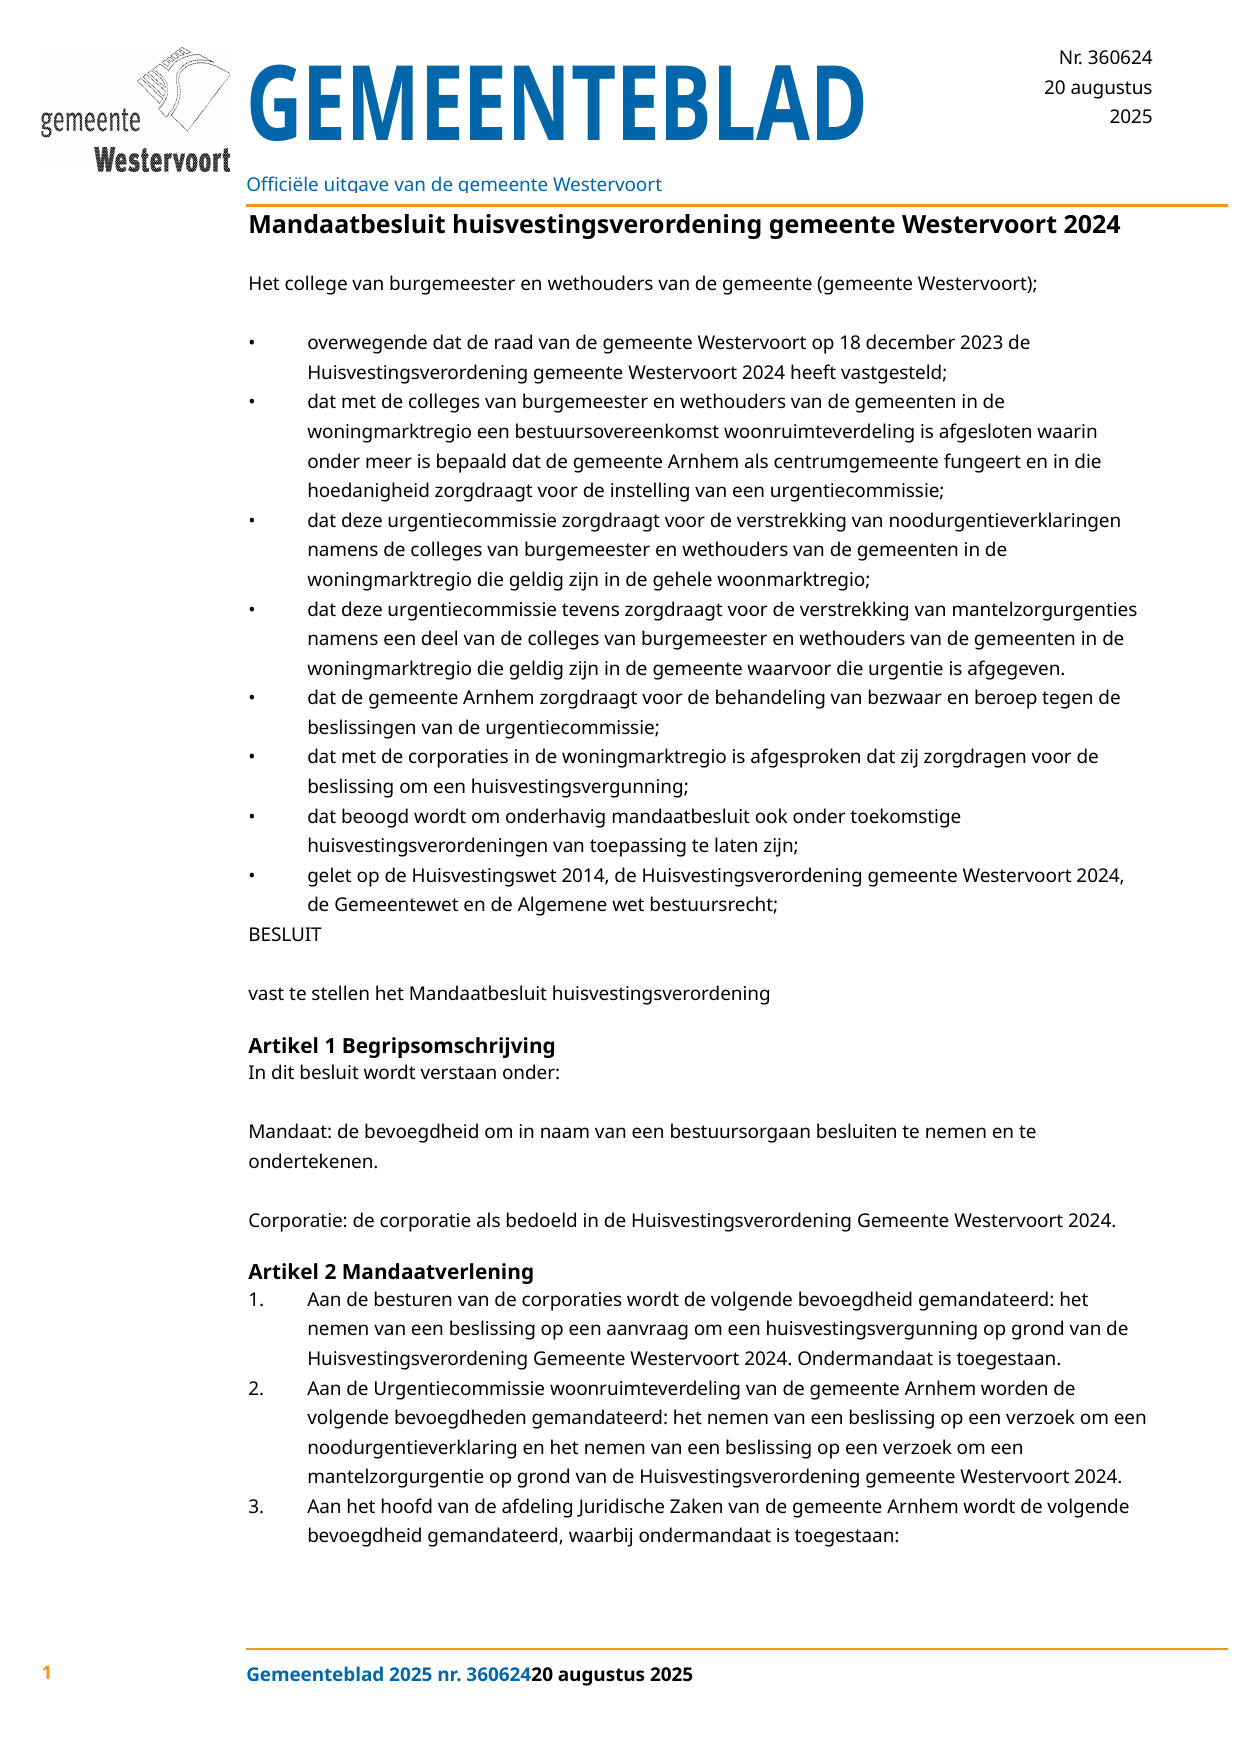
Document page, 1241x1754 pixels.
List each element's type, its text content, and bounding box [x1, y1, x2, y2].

text Corporatie: de corporatie als bedoeld in de Huisvestingsverordening Gemeente Westervoort 2024. [248, 1207, 1152, 1233]
list dat beoogd wordt om onderhavig mandaatbesluit ook onder toekomstige huisvestingsverordeningen van toepassing te laten zijn; [248, 803, 1152, 858]
list gelet op de Huisvestingswet 2014, de Huisvestingsverordening gemeente Westervoort 2024, de Gemeentewet en de Algemene wet bestuursrecht; [248, 862, 1152, 917]
list dat de gemeente Arnhem zorgdraagt voor de behandeling van bezwaar en beroep tegen de beslissingen van de urgentiecommissie; [248, 684, 1152, 740]
text Mandaat: de bevoegdheid om in naam van een bestuursorgaan besluiten te nemen en te ondertekenen. [248, 1118, 1152, 1174]
text Het college van burgemeester en wethouders van de gemeente (gemeente Westervoort); [248, 270, 1152, 296]
text Artikel 2 Mandaatverlening [248, 1257, 1152, 1286]
text BESLUIT [248, 921, 1152, 947]
list Aan het hoofd van de afdeling Juridische Zaken van de gemeente Arnhem wordt de volgende bevoegdheid gemandateerd, waarbij ondermandaat is toegestaan: [248, 1493, 1152, 1548]
list dat met de corporaties in de woningmarktregio is afgesproken dat zij zorgdragen voor de beslissing om een huisvestingsvergunning; [248, 744, 1152, 799]
list dat deze urgentiecommissie tevens zorgdraagt voor de verstrekking van mantelzorgurgenties namens een deel van de colleges van burgemeester en wethouders van de gemeenten in de woningmarktregio die geldig zijn in de gemeente waarvoor die urgentie is afgegeven. [248, 596, 1152, 681]
list Aan de Urgentiecommissie woonruimteverdeling van de gemeente Arnhem worden de volgende bevoegdheden gemandateerd: het nemen van een beslissing op een verzoek om een noodurgentieverklaring en het nemen van een beslissing op een verzoek om een mantelzorgurgentie op grond van de Huisvestingsverordening gemeente Westervoort 2024. [248, 1375, 1152, 1489]
text Artikel 1 Begripsomschrijving [248, 1031, 1152, 1059]
list overwegende dat de raad van de gemeente Westervoort op 18 december 2023 de Huisvestingsverordening gemeente Westervoort 2024 heeft vastgesteld; [248, 329, 1152, 385]
list dat deze urgentiecommissie zorgdraagt voor de verstrekking van noodurgentieverklaringen namens de colleges van burgemeester en wethouders van de gemeenten in de woningmarktregio die geldig zijn in de gehele woonmarktregio; [248, 507, 1152, 592]
list Aan de besturen van de corporaties wordt de volgende bevoegdheid gemandateerd: het nemen van een beslissing op een aanvraag om een huisvestingsvergunning op grond van de Huisvestingsverordening Gemeente Westervoort 2024. Ondermandaat is toegestaan. [248, 1286, 1152, 1371]
text vast te stellen het Mandaatbesluit huisvestingsverordening [248, 980, 1152, 1006]
list dat met de colleges van burgemeester en wethouders van de gemeenten in de woningmarktregio een bestuursovereenkomst woonruimteverdeling is afgesloten waarin onder meer is bepaald dat de gemeente Arnhem als centrumgemeente fungeert en in die hoedanigheid zorgdraagt voor de instelling van een urgentiecommissie; [248, 389, 1152, 503]
text In dit besluit wordt verstaan onder: [248, 1059, 1152, 1085]
picture [41, 47, 231, 172]
text Mandaatbesluit huisvestingsverordening gemeente Westervoort 2024 [248, 207, 1152, 241]
